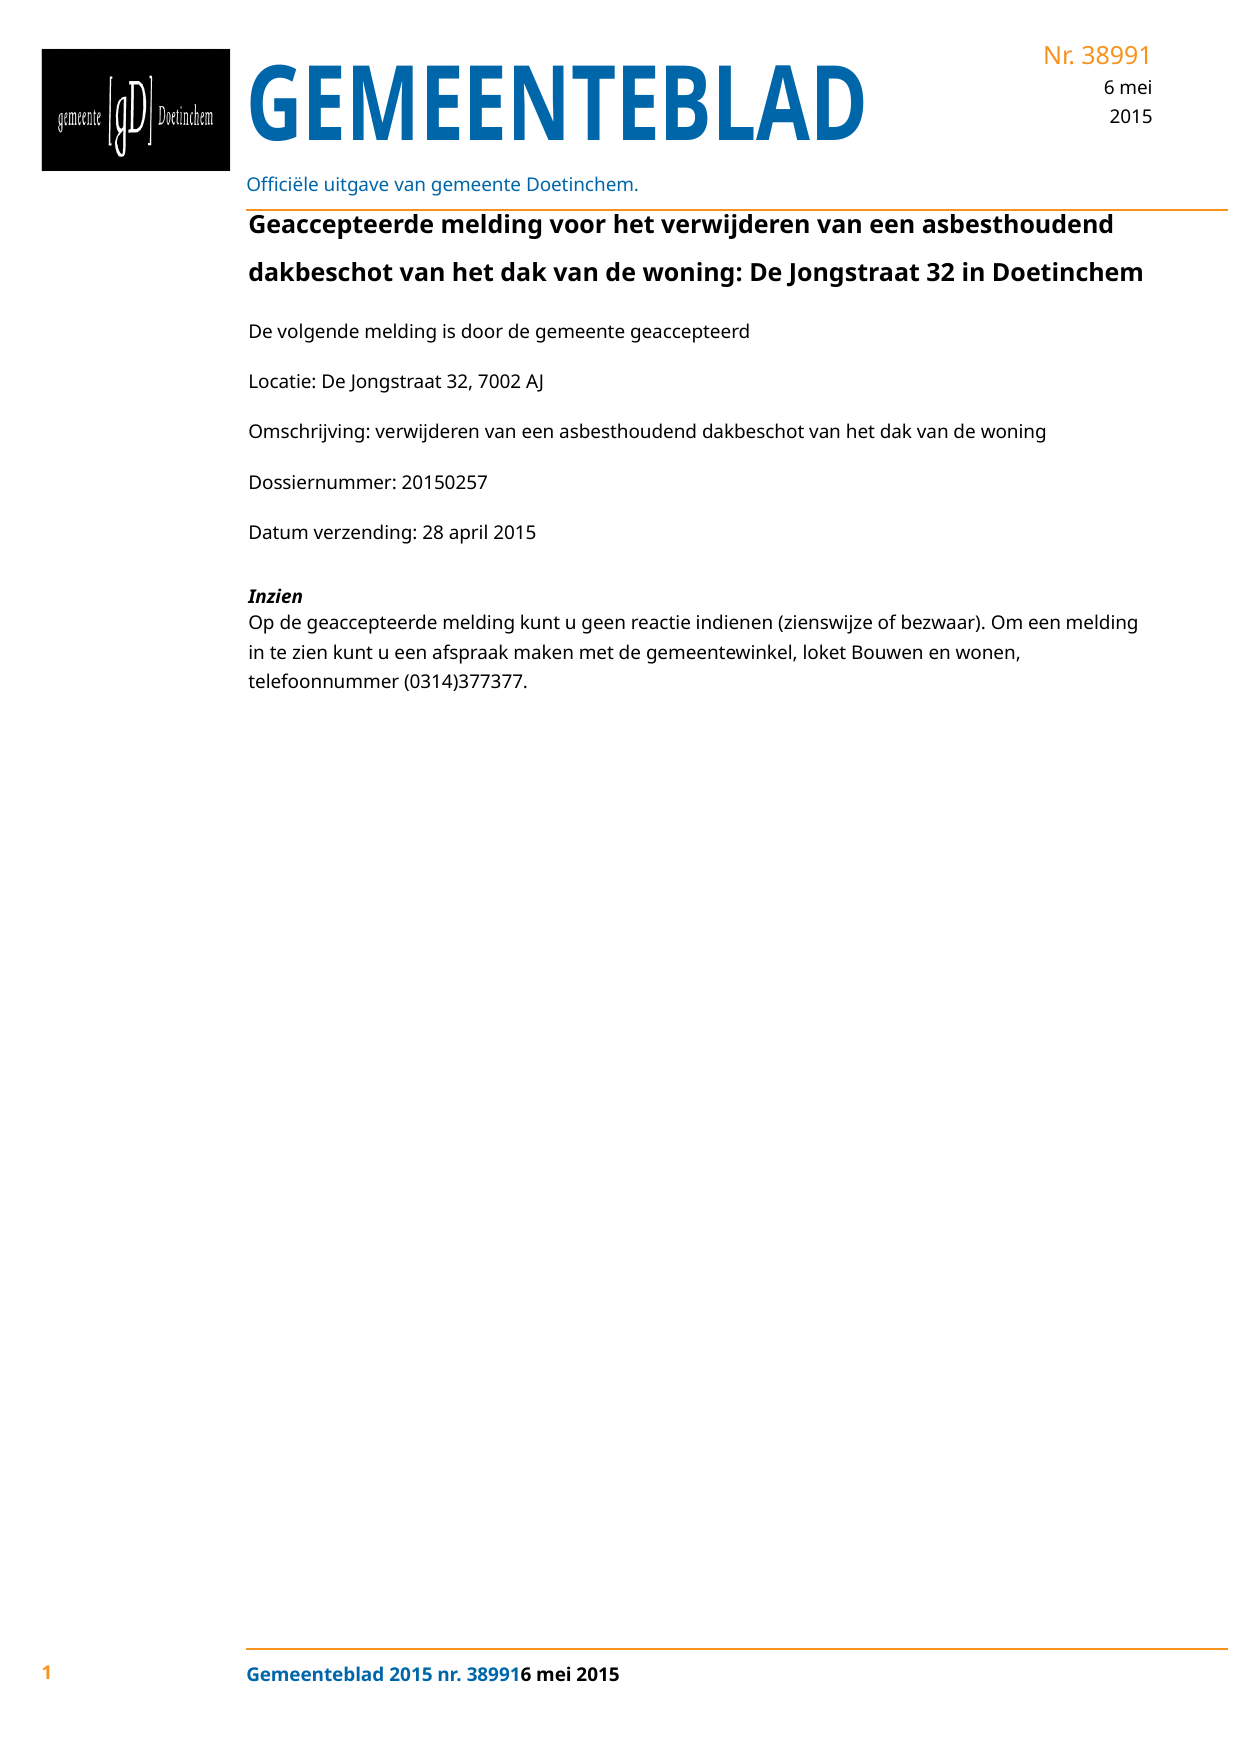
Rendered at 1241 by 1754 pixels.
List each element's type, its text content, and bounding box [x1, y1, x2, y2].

text Geaccepteerde melding voor het verwijderen van een asbesthoudend dakbeschot van het dak van de woning: De Jongstraat 32 in Doetinchem [248, 211, 1152, 288]
text Datum verzending: 28 april 2015 [248, 519, 1152, 545]
text Op de geaccepteerde melding kunt u geen reactie indienen (zienswijze of bezwaar). Om een melding in te zien kunt u een afspraak maken met de gemeentewinkel, loket Bouwen en wonen, telefoonnummer (0314)377377. [248, 609, 1152, 694]
text Inzien [248, 583, 1152, 609]
text Locatie: De Jongstraat 32, 7002 AJ [248, 368, 1152, 394]
text Dossiernummer: 20150257 [248, 469, 1152, 495]
text Omschrijving: verwijderen van een asbesthoudend dakbeschot van het dak van de woning [248, 419, 1152, 444]
text De volgende melding is door de gemeente geaccepteerd [248, 318, 1152, 344]
picture [41, 47, 231, 172]
